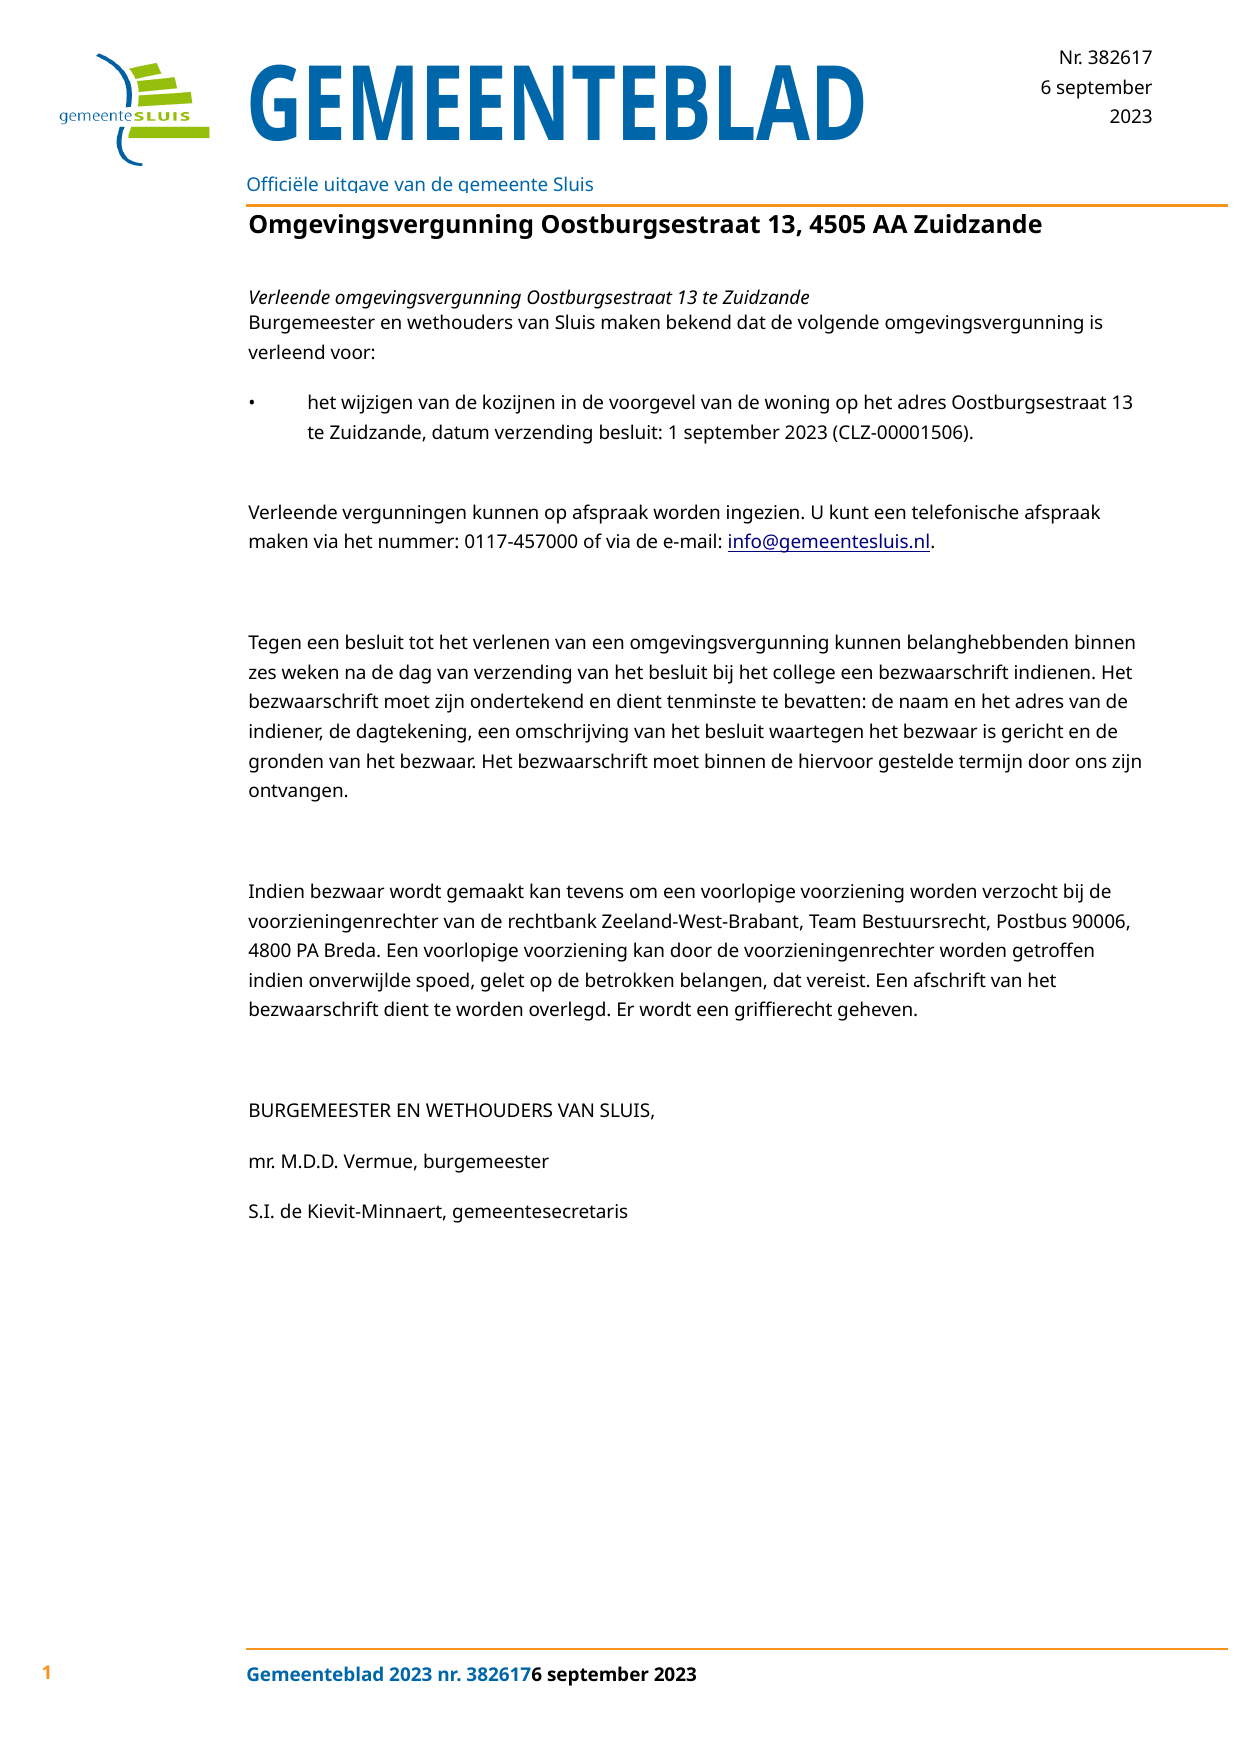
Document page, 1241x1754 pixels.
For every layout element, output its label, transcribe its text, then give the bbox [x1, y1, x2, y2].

list het wijzigen van de kozijnen in de voorgevel van de woning op het adres Oostburgsestraat 13 te Zuidzande, datum verzending besluit: 1 september 2023 (CLZ-00001506). [248, 389, 1152, 445]
picture [41, 47, 231, 172]
text Indien bezwaar wordt gemaakt kan tevens om een voorlopige voorziening worden verzocht bij de voorzieningenrechter van de rechtbank Zeeland-West-Brabant, Team Bestuursrecht, Postbus 90006, 4800 PA Breda. Een voorlopige voorziening kan door de voorzieningenrechter worden getroffen indien onverwijlde spoed, gelet op de betrokken belangen, dat vereist. Een afschrift van het bezwaarschrift dient te worden overlegd. Er wordt een griffierecht geheven. [248, 878, 1152, 1022]
text BURGEMEESTER EN WETHOUDERS VAN SLUIS, [248, 1097, 1152, 1123]
text Tegen een besluit tot het verlenen van een omgevingsvergunning kunnen belanghebbenden binnen zes weken na de dag van verzending van het besluit bij het college een bezwaarschrift indienen. Het bezwaarschrift moet zijn ondertekend en dient tenminste te bevatten: de naam en het adres van de indiener, de dagtekening, een omschrijving van het besluit waartegen het bezwaar is gericht en de gronden van het bezwaar. Het bezwaarschrift moet binnen de hiervoor gestelde termijn door ons zijn ontvangen. [248, 629, 1152, 803]
text Verleende omgevingsvergunning Oostburgsestraat 13 te Zuidzande [248, 284, 1152, 309]
text mr. M.D.D. Vermue, burgemeester [248, 1148, 1152, 1174]
text Omgevingsvergunning Oostburgsestraat 13, 4505 AA Zuidzande [248, 207, 1152, 241]
text Burgemeester en wethouders van Sluis maken bekend dat de volgende omgevingsvergunning is verleend voor: [248, 309, 1152, 365]
text S.I. de Kievit-Minnaert, gemeentesecretaris [248, 1198, 1152, 1224]
text Verleende vergunningen kunnen op afspraak worden ingezien. U kunt een telefonische afspraak maken via het nummer: 0117-457000 of via de e-mail: info@gemeentesluis.nl. [248, 499, 1152, 554]
